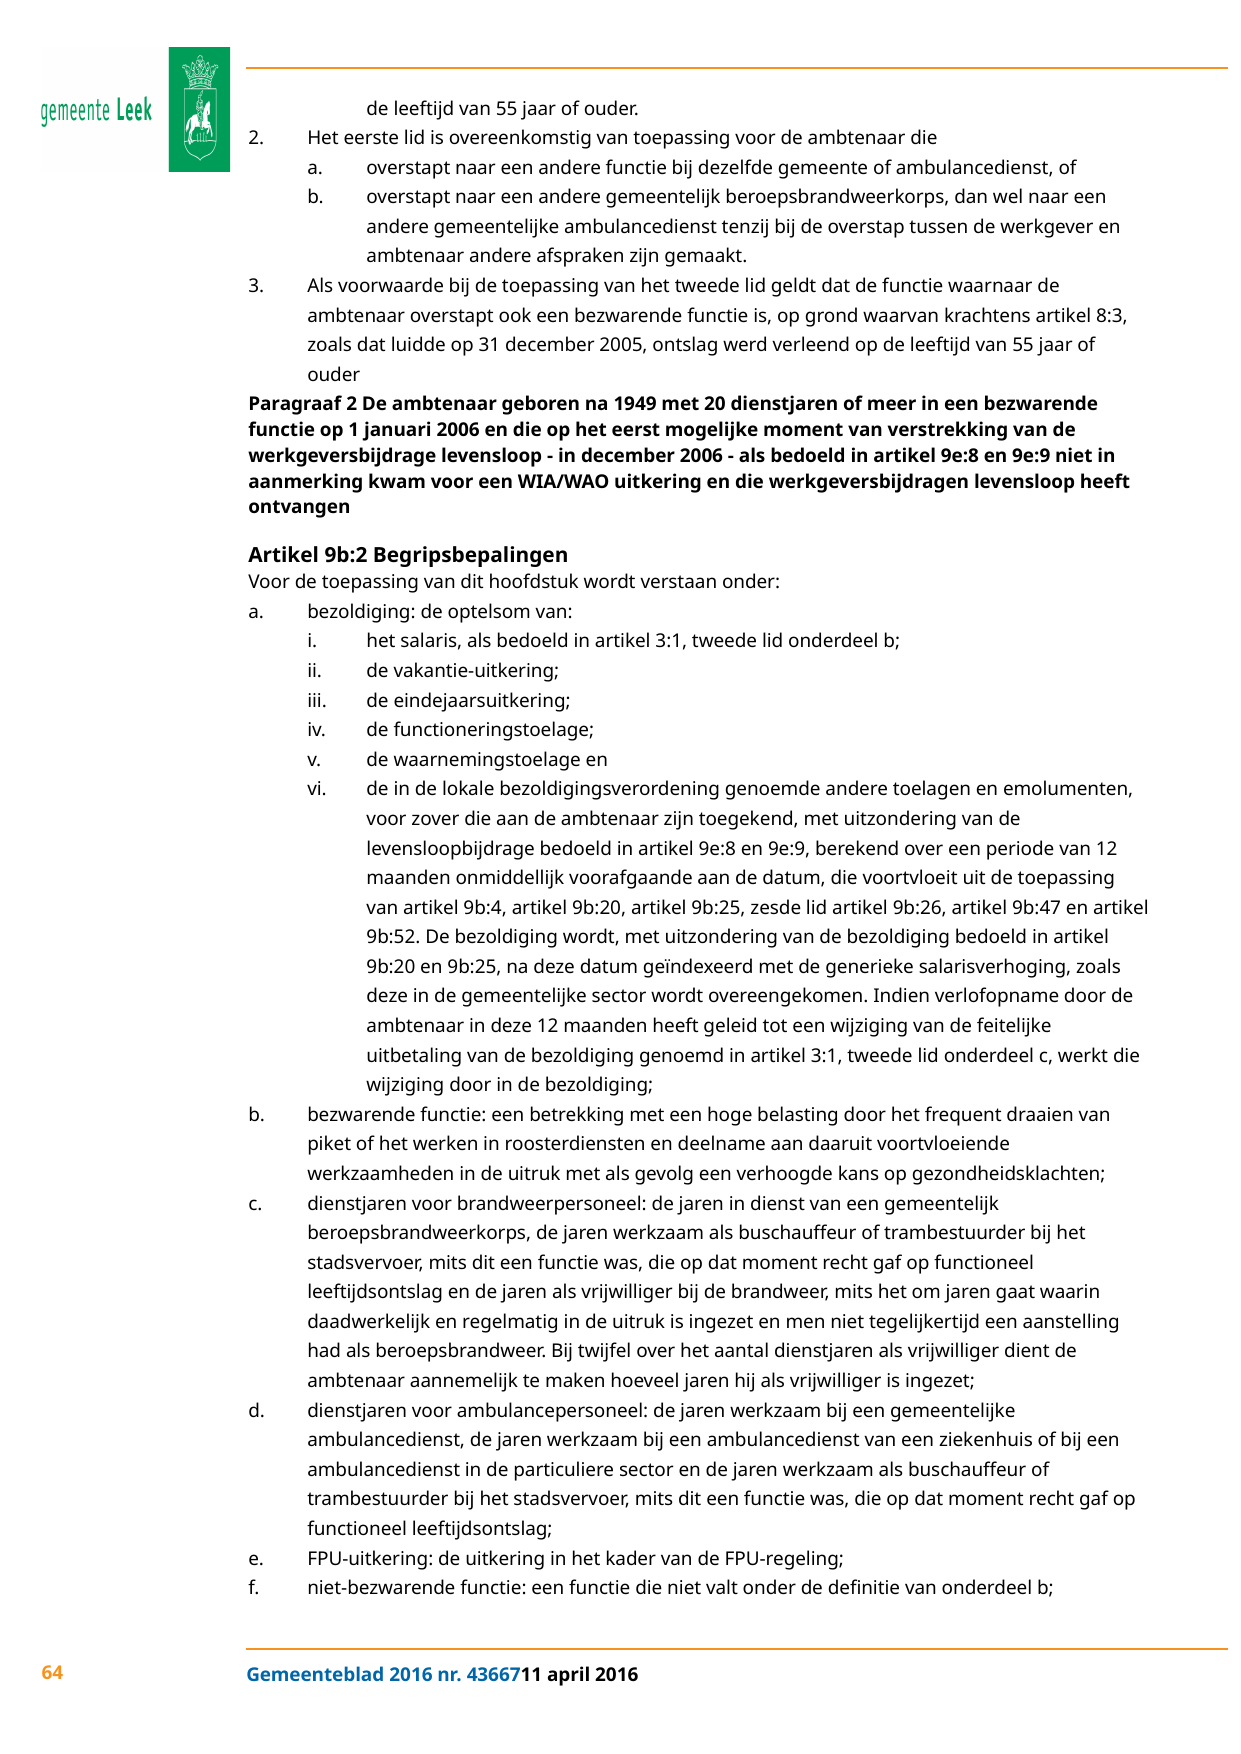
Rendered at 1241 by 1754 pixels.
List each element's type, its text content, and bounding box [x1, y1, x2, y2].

picture [41, 47, 231, 172]
text Artikel 9b:2 Begripsbepalingen [248, 540, 1152, 568]
list overstapt naar een andere gemeentelijk beroepsbrandweerkorps, dan wel naar een andere gemeentelijke ambulancedienst tenzij bij de overstap tussen de werkgever en ambtenaar andere afspraken zijn gemaakt. [307, 183, 1152, 268]
list de waarnemingstoelage en [307, 746, 1152, 772]
list de in de lokale bezoldigingsverordening genoemde andere toelagen en emolumenten, voor zover die aan de ambtenaar zijn toegekend, met uitzondering van de levensloopbijdrage bedoeld in artikel 9e:8 en 9e:9, berekend over een periode van 12 maanden onmiddellijk voorafgaande aan de datum, die voortvloeit uit de toepassing van artikel 9b:4, artikel 9b:20, artikel 9b:25, zesde lid artikel 9b:26, artikel 9b:47 en artikel 9b:52. De bezoldiging wordt, met uitzondering van de bezoldiging bedoeld in artikel 9b:20 en 9b:25, na deze datum geïndexeerd met de generieke salarisverhoging, zoals deze in de gemeentelijke sector wordt overeengekomen. Indien verlofopname door de ambtenaar in deze 12 maanden heeft geleid tot een wijziging van de feitelijke uitbetaling van de bezoldiging genoemd in artikel 3:1, tweede lid onderdeel c, werkt die wijziging door in de bezoldiging; [307, 776, 1152, 1097]
list niet-bezwarende functie: een functie die niet valt onder de definitie van onderdeel b; [248, 1574, 1152, 1600]
list de leeftijd van 55 jaar of ouder. [307, 95, 1152, 121]
list dienstjaren voor brandweerpersoneel: de jaren in dienst van een gemeentelijk beroepsbrandweerkorps, de jaren werkzaam als buschauffeur of trambestuurder bij het stadsvervoer, mits dit een functie was, die op dat moment recht gaf op functioneel leeftijdsontslag en de jaren als vrijwilliger bij de brandweer, mits het om jaren gaat waarin daadwerkelijk en regelmatig in de uitruk is ingezet en men niet tegelijkertijd een aanstelling had als beroepsbrandweer. Bij twijfel over het aantal dienstjaren als vrijwilliger dient de ambtenaar aannemelijk te maken hoeveel jaren hij als vrijwilliger is ingezet; [248, 1190, 1152, 1393]
list het salaris, als bedoeld in artikel 3:1, tweede lid onderdeel b; [307, 628, 1152, 653]
list de functioneringstoelage; [307, 716, 1152, 742]
text Voor de toepassing van dit hoofdstuk wordt verstaan onder: [248, 568, 1152, 594]
list bezoldiging: de optelsom van: [248, 598, 1152, 624]
list FPU-uitkering: de uitkering in het kader van de FPU-regeling; [248, 1545, 1152, 1571]
list de vakantie-uitkering; [307, 657, 1152, 683]
text Paragraaf 2 De ambtenaar geboren na 1949 met 20 dienstjaren of meer in een bezwarende functie op 1 januari 2006 en die op het eerst mogelijke moment van verstrekking van de werkgeversbijdrage levensloop - in december 2006 - als bedoeld in artikel 9e:8 en 9e:9 niet in aanmerking kwam voor een WIA/WAO uitkering en die werkgeversbijdragen levensloop heeft ontvangen [248, 391, 1152, 519]
list overstapt naar een andere functie bij dezelfde gemeente of ambulancedienst, of [307, 154, 1152, 180]
list Als voorwaarde bij de toepassing van het tweede lid geldt dat de functie waarnaar de ambtenaar overstapt ook een bezwarende functie is, op grond waarvan krachtens artikel 8:3, zoals dat luidde op 31 december 2005, ontslag werd verleend op de leeftijd van 55 jaar of ouder [248, 272, 1152, 387]
list Het eerste lid is overeenkomstig van toepassing voor de ambtenaar die [248, 124, 1152, 150]
list de eindejaarsuitkering; [307, 687, 1152, 713]
list dienstjaren voor ambulancepersoneel: de jaren werkzaam bij een gemeentelijke ambulancedienst, de jaren werkzaam bij een ambulancedienst van een ziekenhuis of bij een ambulancedienst in de particuliere sector en de jaren werkzaam als buschauffeur of trambestuurder bij het stadsvervoer, mits dit een functie was, die op dat moment recht gaf op functioneel leeftijdsontslag; [248, 1397, 1152, 1541]
list bezwarende functie: een betrekking met een hoge belasting door het frequent draaien van piket of het werken in roosterdiensten en deelname aan daaruit voortvloeiende werkzaamheden in de uitruk met als gevolg een verhoogde kans op gezondheidsklachten; [248, 1101, 1152, 1186]
